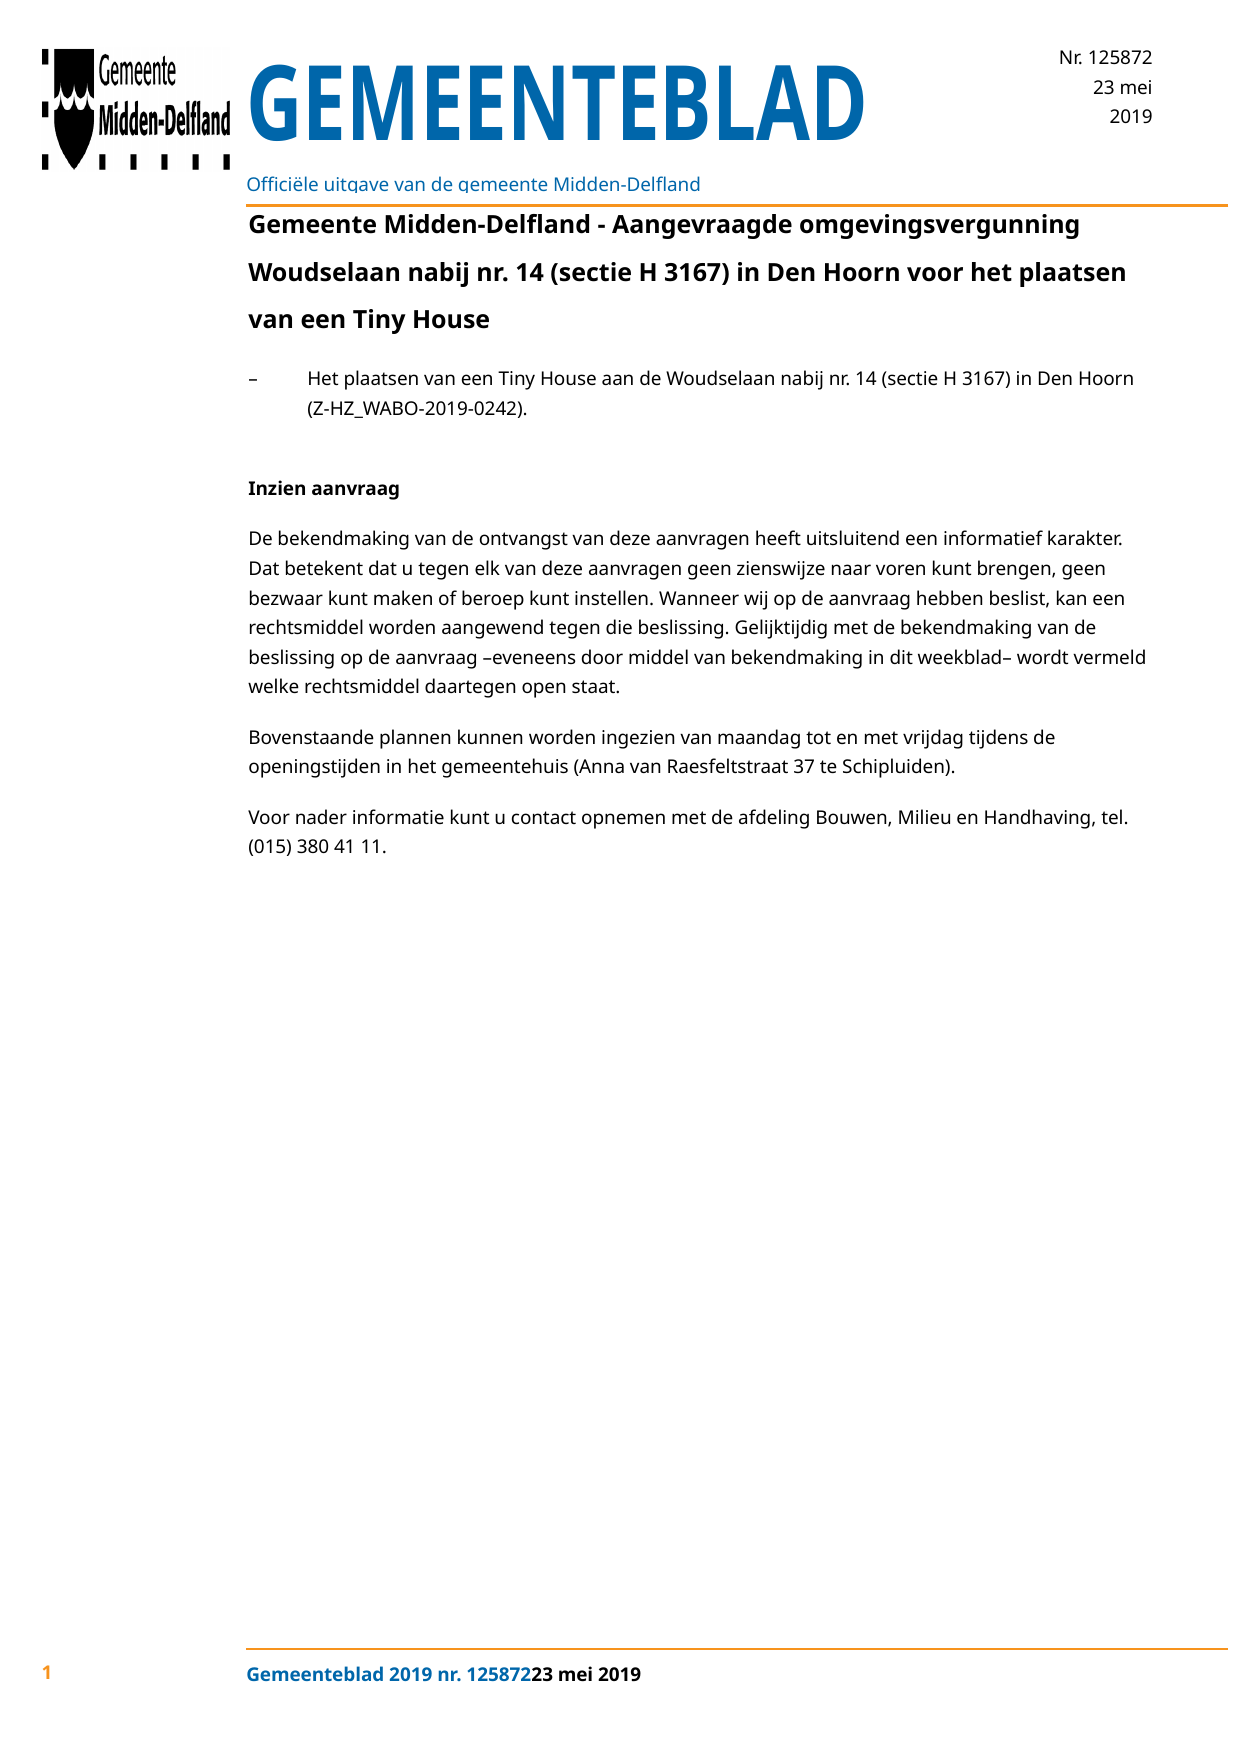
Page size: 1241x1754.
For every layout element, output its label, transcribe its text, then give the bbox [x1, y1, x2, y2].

text Gemeente Midden-Delfland - Aangevraagde omgevingsvergunning Woudselaan nabij nr. 14 (sectie H 3167) in Den Hoorn voor het plaatsen van een Tiny House [248, 207, 1152, 336]
text Inzien aanvraag [248, 475, 1152, 501]
list Het plaatsen van een Tiny House aan de Woudselaan nabij nr. 14 (sectie H 3167) in Den Hoorn (Z-HZ_WABO-2019-0242). [248, 366, 1152, 421]
picture [41, 47, 231, 172]
text Voor nader informatie kunt u contact opnemen met de afdeling Bouwen, Milieu en Handhaving, tel. (015) 380 41 11. [248, 804, 1152, 859]
text Bovenstaande plannen kunnen worden ingezien van maandag tot en met vrijdag tijdens de openingstijden in het gemeentehuis (Anna van Raesfeltstraat 37 te Schipluiden). [248, 724, 1152, 779]
text De bekendmaking van de ontvangst van deze aanvragen heeft uitsluitend een informatief karakter. Dat betekent dat u tegen elk van deze aanvragen geen zienswijze naar voren kunt brengen, geen bezwaar kunt maken of beroep kunt instellen. Wanneer wij op de aanvraag hebben beslist, kan een rechtsmiddel worden aangewend tegen die beslissing. Gelijktijdig met de bekendmaking van de beslissing op de aanvraag –eveneens door middel van bekendmaking in dit weekblad– wordt vermeld welke rechtsmiddel daartegen open staat. [248, 526, 1152, 699]
